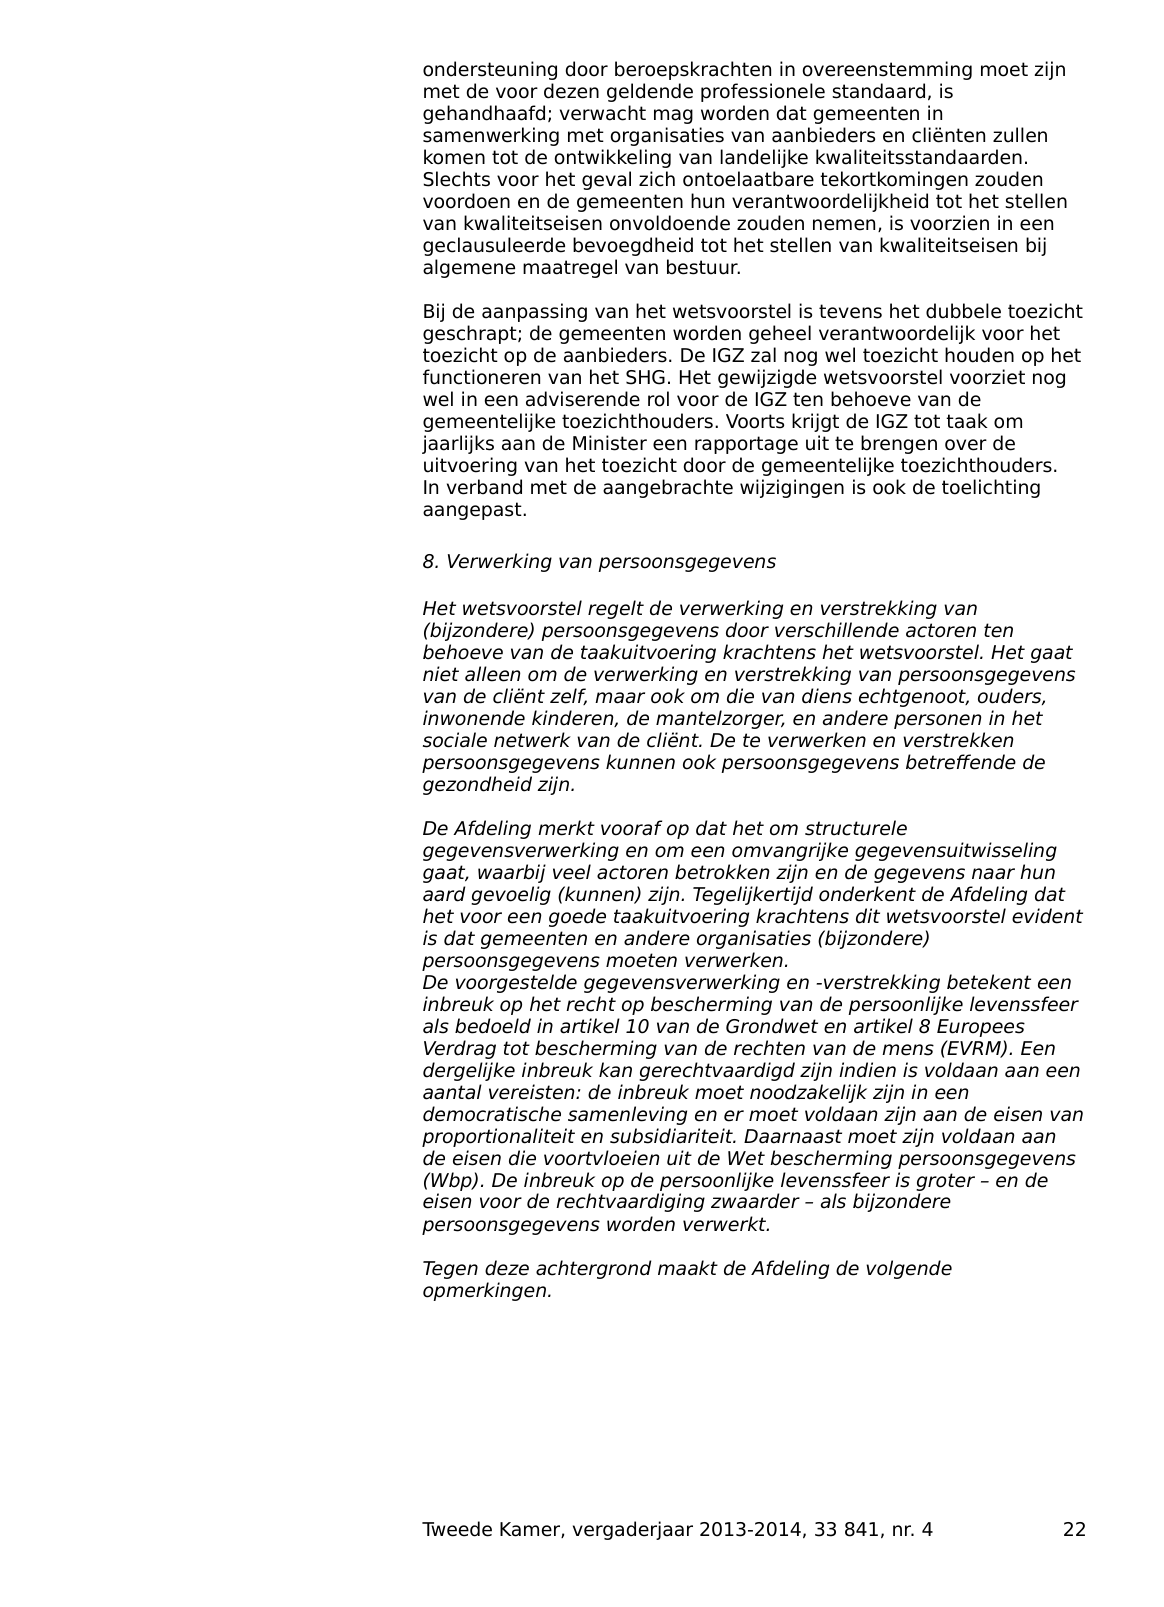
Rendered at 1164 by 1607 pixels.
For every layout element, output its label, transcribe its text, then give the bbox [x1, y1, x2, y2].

text ondersteuning door beroepskrachten in overeenstemming moet zijn met de voor dezen geldende professionele standaard, is gehandhaafd; verwacht mag worden dat gemeenten in samenwerking met organisaties van aanbieders en cliënten zullen komen tot de ontwikkeling van landelijke kwaliteitsstandaarden. Slechts voor het geval zich ontoelaatbare tekortkomingen zouden voordoen en de gemeenten hun verantwoordelijkheid tot het stellen van kwaliteitseisen onvoldoende zouden nemen, is voorzien in een geclausuleerde bevoegdheid tot het stellen van kwaliteitseisen bij algemene maatregel van bestuur. [422, 59, 1087, 279]
text Bij de aanpassing van het wetsvoorstel is tevens het dubbele toezicht geschrapt; de gemeenten worden geheel verantwoordelijk voor het toezicht op de aanbieders. De IGZ zal nog wel toezicht houden op het functioneren van het SHG. Het gewijzigde wetsvoorstel voorziet nog wel in een adviserende rol voor de IGZ ten behoeve van de gemeentelijke toezichthouders. Voorts krijgt de IGZ tot taak om jaarlijks aan de Minister een rapportage uit te brengen over de uitvoering van het toezicht door de gemeentelijke toezichthouders. [422, 301, 1087, 477]
text De Afdeling merkt vooraf op dat het om structurele gegevensverwerking en om een omvangrijke gegevensuitwisseling gaat, waarbij veel actoren betrokken zijn en de gegevens naar hun aard gevoelig (kunnen) zijn. Tegelijkertijd onderkent de Afdeling dat het voor een goede taakuitvoering krachtens dit wetsvoorstel evident is dat gemeenten en andere organisaties (bijzondere) persoonsgegevens moeten verwerken. [422, 818, 1087, 972]
text De voorgestelde gegevensverwerking en -verstrekking betekent een inbreuk op het recht op bescherming van de persoonlijke levenssfeer als bedoeld in artikel 10 van de Grondwet en artikel 8 Europees Verdrag tot bescherming van de rechten van de mens (EVRM). Een dergelijke inbreuk kan gerechtvaardigd zijn indien is voldaan aan een aantal vereisten: de inbreuk moet noodzakelijk zijn in een democratische samenleving en er moet voldaan zijn aan de eisen van proportionaliteit en subsidiariteit. Daarnaast moet zijn voldaan aan de eisen die voortvloeien uit de Wet bescherming persoonsgegevens (Wbp). De inbreuk op de persoonlijke levenssfeer is groter – en de eisen voor de rechtvaardiging zwaarder – als bijzondere persoonsgegevens worden verwerkt. [422, 972, 1087, 1235]
text Het wetsvoorstel regelt de verwerking en verstrekking van (bijzondere) persoonsgegevens door verschillende actoren ten behoeve van de taakuitvoering krachtens het wetsvoorstel. Het gaat niet alleen om de verwerking en verstrekking van persoonsgegevens van de cliënt zelf, maar ook om die van diens echtgenoot, ouders, inwonende kinderen, de mantelzorger, en andere personen in het sociale netwerk van de cliënt. De te verwerken en verstrekken persoonsgegevens kunnen ook persoonsgegevens betreffende de gezondheid zijn. [422, 598, 1087, 796]
text In verband met de aangebrachte wijzigingen is ook de toelichting aangepast. [422, 477, 1087, 521]
subtitle 8. Verwerking van persoonsgegevens [422, 551, 1087, 573]
text Tegen deze achtergrond maakt de Afdeling de volgende opmerkingen. [422, 1258, 1087, 1302]
